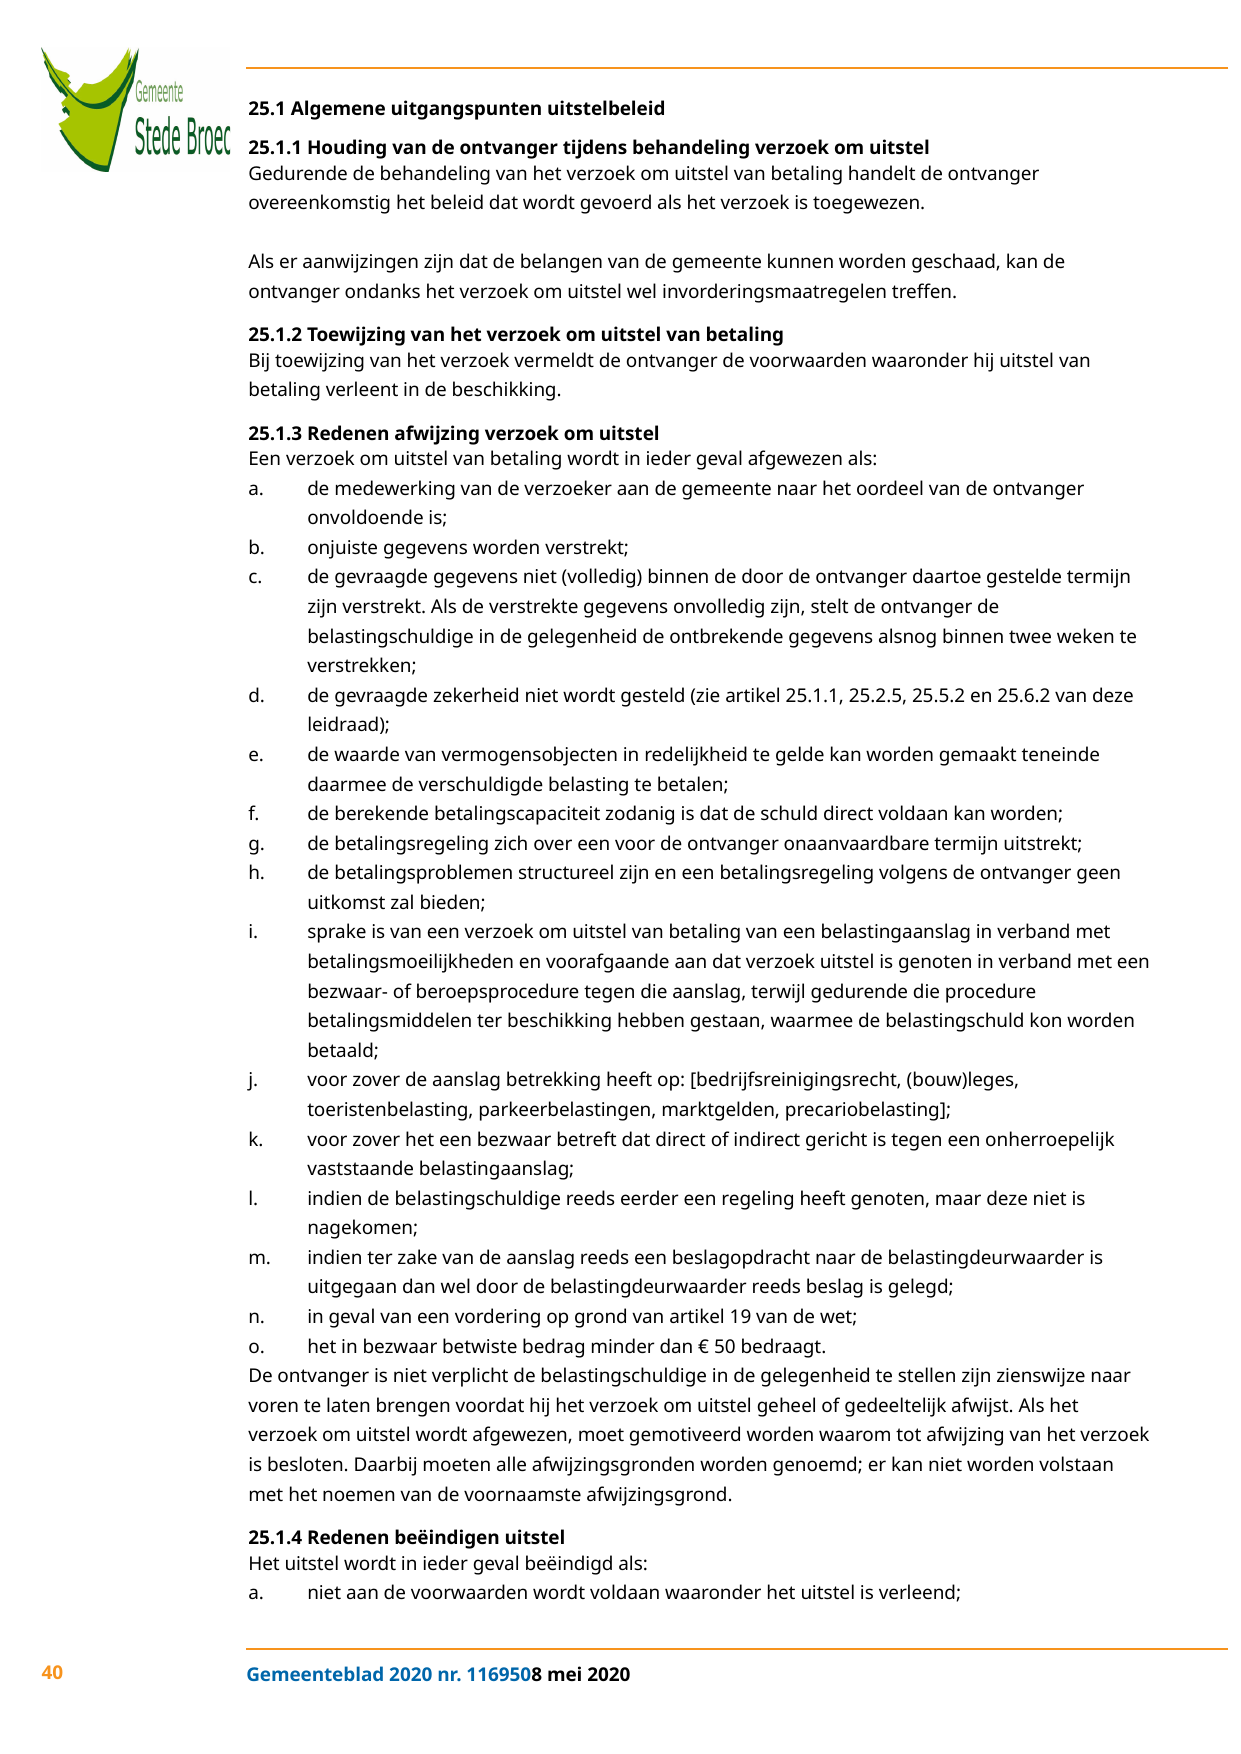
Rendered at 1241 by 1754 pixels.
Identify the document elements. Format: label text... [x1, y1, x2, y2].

text Het uitstel wordt in ieder geval beëindigd als: [248, 1550, 1152, 1575]
list de waarde van vermogensobjecten in redelijkheid te gelde kan worden gemaakt teneinde daarmee de verschuldigde belasting te betalen; [248, 741, 1152, 797]
list voor zover het een bezwaar betreft dat direct of indirect gericht is tegen een onherroepelijk vaststaande belastingaanslag; [248, 1126, 1152, 1181]
picture [41, 47, 231, 172]
text De ontvanger is niet verplicht de belastingschuldige in de gelegenheid te stellen zijn zienswijze naar voren te laten brengen voordat hij het verzoek om uitstel geheel of gedeeltelijk afwijst. Als het verzoek om uitstel wordt afgewezen, moet gemotiveerd worden waarom tot afwijzing van het verzoek is besloten. Daarbij moeten alle afwijzingsgronden worden genoemd; er kan niet worden volstaan met het noemen van de voornaamste afwijzingsgrond. [248, 1362, 1152, 1507]
list in geval van een vordering op grond van artikel 19 van de wet; [248, 1303, 1152, 1329]
list het in bezwaar betwiste bedrag minder dan € 50 bedraagt. [248, 1333, 1152, 1359]
list de betalingsproblemen structureel zijn en een betalingsregeling volgens de ontvanger geen uitkomst zal bieden; [248, 859, 1152, 915]
text 25.1.2 Toewijzing van het verzoek om uitstel van betaling [248, 321, 1152, 347]
list de betalingsregeling zich over een voor de ontvanger onaanvaardbare termijn uitstrekt; [248, 830, 1152, 856]
text Bij toewijzing van het verzoek vermeldt de ontvanger de voorwaarden waaronder hij uitstel van betaling verleent in de beschikking. [248, 347, 1152, 402]
list voor zover de aanslag betrekking heeft op: [bedrijfsreinigingsrecht, (bouw)leges, toeristenbelasting, parkeerbelastingen, marktgelden, precariobelasting]; [248, 1067, 1152, 1122]
text Gedurende de behandeling van het verzoek om uitstel van betaling handelt de ontvanger overeenkomstig het beleid dat wordt gevoerd als het verzoek is toegewezen. [248, 160, 1152, 215]
text 25.1.1 Houding van de ontvanger tijdens behandeling verzoek om uitstel [248, 134, 1152, 160]
list niet aan de voorwaarden wordt voldaan waaronder het uitstel is verleend; [248, 1579, 1152, 1605]
text 25.1 Algemene uitgangspunten uitstelbeleid [248, 95, 1152, 121]
list de berekende betalingscapaciteit zodanig is dat de schuld direct voldaan kan worden; [248, 800, 1152, 826]
text 25.1.4 Redenen beëindigen uitstel [248, 1524, 1152, 1550]
text Als er aanwijzingen zijn dat de belangen van de gemeente kunnen worden geschaad, kan de ontvanger ondanks het verzoek om uitstel wel invorderingsmaatregelen treffen. [248, 248, 1152, 304]
list sprake is van een verzoek om uitstel van betaling van een belastingaanslag in verband met betalingsmoeilijkheden en voorafgaande aan dat verzoek uitstel is genoten in verband met een bezwaar- of beroepsprocedure tegen die aanslag, terwijl gedurende die procedure betalingsmiddelen ter beschikking hebben gestaan, waarmee de belastingschuld kon worden betaald; [248, 919, 1152, 1063]
text 25.1.3 Redenen afwijzing verzoek om uitstel [248, 420, 1152, 445]
list indien ter zake van de aanslag reeds een beslagopdracht naar de belastingdeurwaarder is uitgegaan dan wel door de belastingdeurwaarder reeds beslag is gelegd; [248, 1244, 1152, 1299]
list de gevraagde gegevens niet (volledig) binnen de door de ontvanger daartoe gestelde termijn zijn verstrekt. Als de verstrekte gegevens onvolledig zijn, stelt de ontvanger de belastingschuldige in de gelegenheid de ontbrekende gegevens alsnog binnen twee weken te verstrekken; [248, 564, 1152, 678]
text Een verzoek om uitstel van betaling wordt in ieder geval afgewezen als: [248, 445, 1152, 471]
list de medewerking van de verzoeker aan de gemeente naar het oordeel van de ontvanger onvoldoende is; [248, 475, 1152, 530]
list onjuiste gegevens worden verstrekt; [248, 534, 1152, 560]
list indien de belastingschuldige reeds eerder een regeling heeft genoten, maar deze niet is nagekomen; [248, 1185, 1152, 1240]
list de gevraagde zekerheid niet wordt gesteld (zie artikel 25.1.1, 25.2.5, 25.5.2 en 25.6.2 van deze leidraad); [248, 682, 1152, 737]
